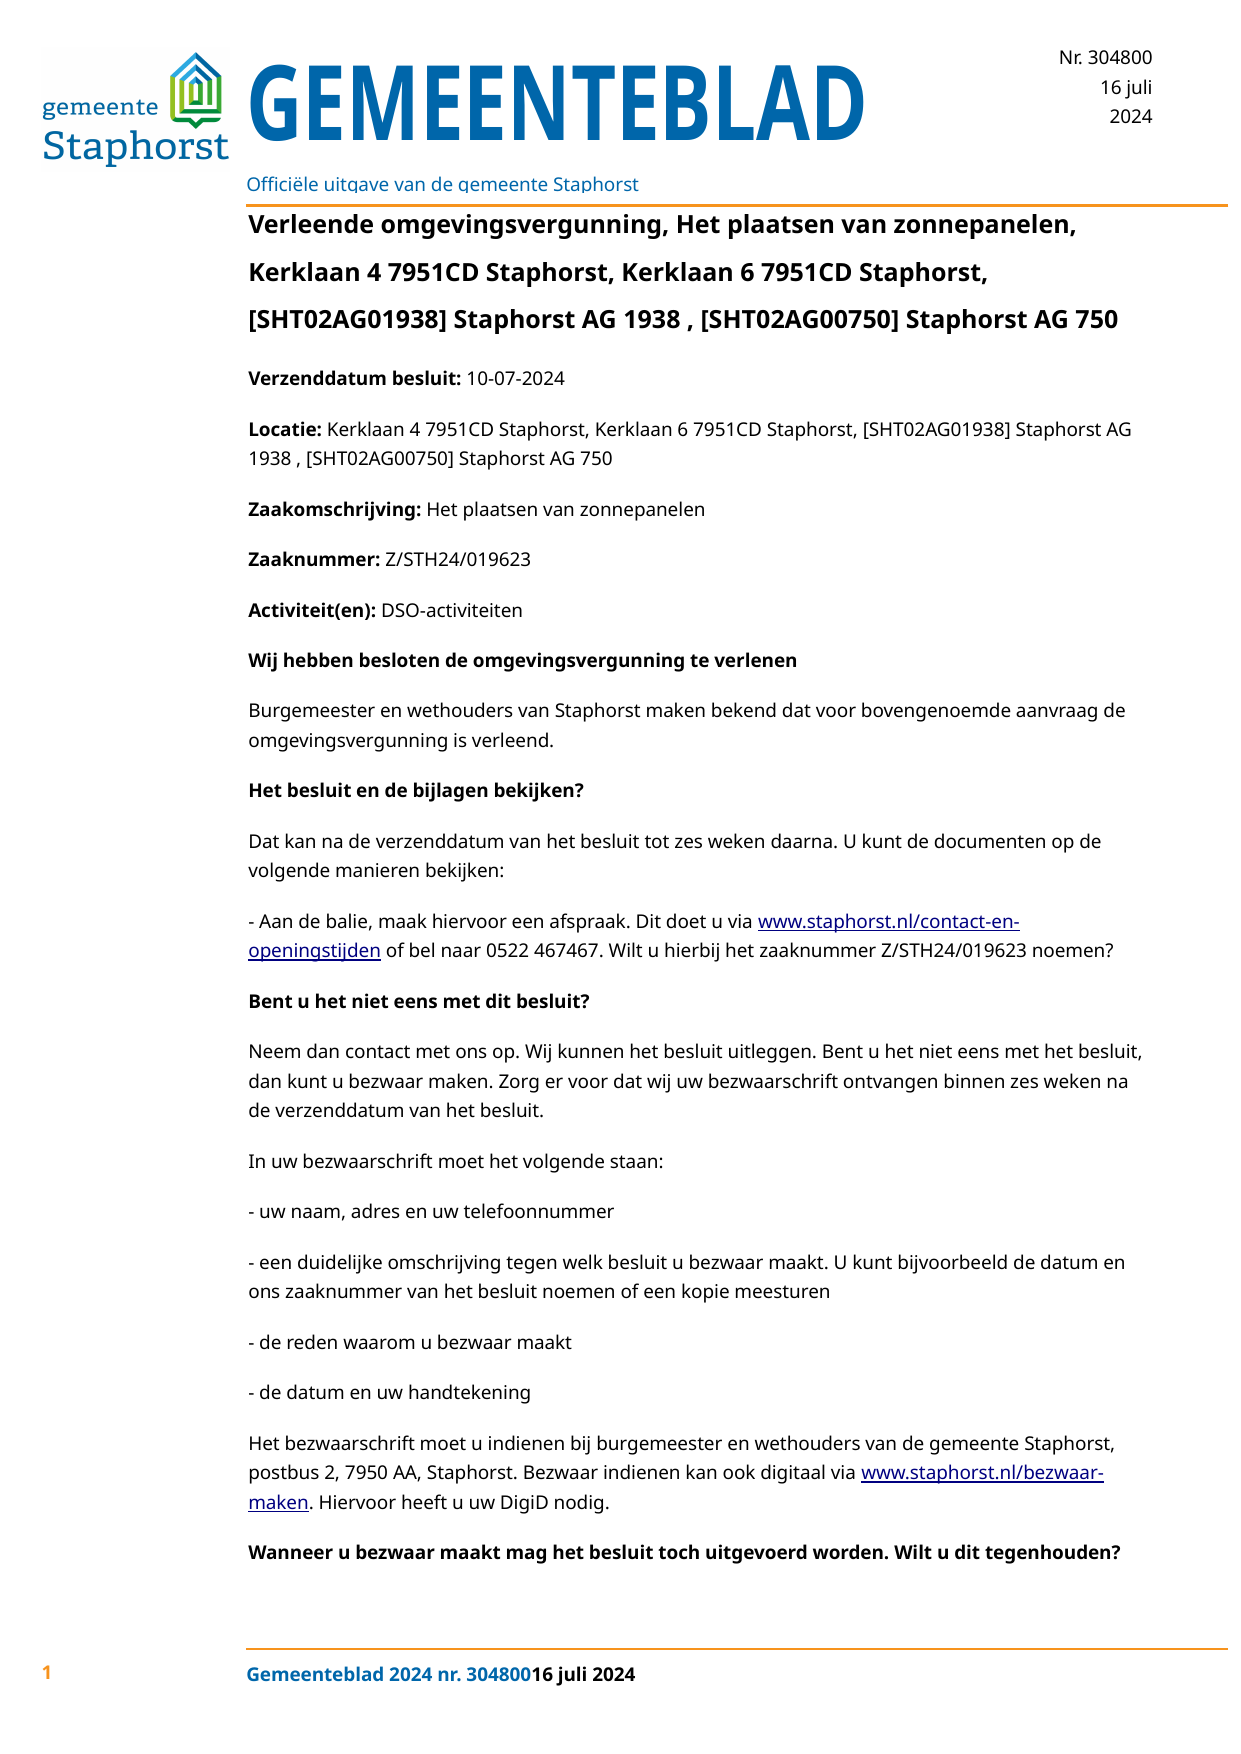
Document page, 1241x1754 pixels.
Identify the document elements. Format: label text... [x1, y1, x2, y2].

text Dat kan na de verzenddatum van het besluit tot zes weken daarna. U kunt de documenten op de volgende manieren bekijken: [248, 828, 1152, 883]
text Zaaknummer: Z/STH24/019623 [248, 546, 1152, 572]
text Het bezwaarschrift moet u indienen bij burgemeester en wethouders van de gemeente Staphorst, postbus 2, 7950 AA, Staphorst. Bezwaar indienen kan ook digitaal via www.staphorst.nl/bezwaar-maken. Hiervoor heeft u uw DigiD nodig. [248, 1430, 1152, 1514]
text - een duidelijke omschrijving tegen welk besluit u bezwaar maakt. U kunt bijvoorbeeld de datum en ons zaaknummer van het besluit noemen of een kopie meesturen [248, 1249, 1152, 1304]
text Zaakomschrijving: Het plaatsen van zonnepanelen [248, 496, 1152, 522]
text Neem dan contact met ons op. Wij kunnen het besluit uitleggen. Bent u het niet eens met het besluit, dan kunt u bezwaar maken. Zorg er voor dat wij uw bezwaarschrift ontvangen binnen zes weken na de verzenddatum van het besluit. [248, 1038, 1152, 1123]
text Verleende omgevingsvergunning, Het plaatsen van zonnepanelen, Kerklaan 4 7951CD Staphorst, Kerklaan 6 7951CD Staphorst, [SHT02AG01938] Staphorst AG 1938 , [SHT02AG00750] Staphorst AG 750 [248, 207, 1152, 336]
text Wij hebben besloten de omgevingsvergunning te verlenen [248, 647, 1152, 673]
text - de reden waarom u bezwaar maakt [248, 1329, 1152, 1354]
text - Aan de balie, maak hiervoor een afspraak. Dit doet u via www.staphorst.nl/contact-en-openingstijden of bel naar 0522 467467. Wilt u hierbij het zaaknummer Z/STH24/019623 noemen? [248, 908, 1152, 963]
text - de datum en uw handtekening [248, 1379, 1152, 1405]
text Verzenddatum besluit: 10-07-2024 [248, 366, 1152, 391]
text - uw naam, adres en uw telefoonnummer [248, 1198, 1152, 1224]
text Wanneer u bezwaar maakt mag het besluit toch uitgevoerd worden. Wilt u dit tegenhouden? [248, 1539, 1152, 1565]
picture [41, 47, 231, 172]
text Bent u het niet eens met dit besluit? [248, 988, 1152, 1014]
text Het besluit en de bijlagen bekijken? [248, 778, 1152, 803]
text In uw bezwaarschrift moet het volgende staan: [248, 1148, 1152, 1174]
text Activiteit(en): DSO-activiteiten [248, 597, 1152, 622]
text Burgemeester en wethouders van Staphorst maken bekend dat voor bovengenoemde aanvraag de omgevingsvergunning is verleend. [248, 698, 1152, 753]
text Locatie: Kerklaan 4 7951CD Staphorst, Kerklaan 6 7951CD Staphorst, [SHT02AG01938] Staphorst AG 1938 , [SHT02AG00750] Staphorst AG 750 [248, 416, 1152, 471]
